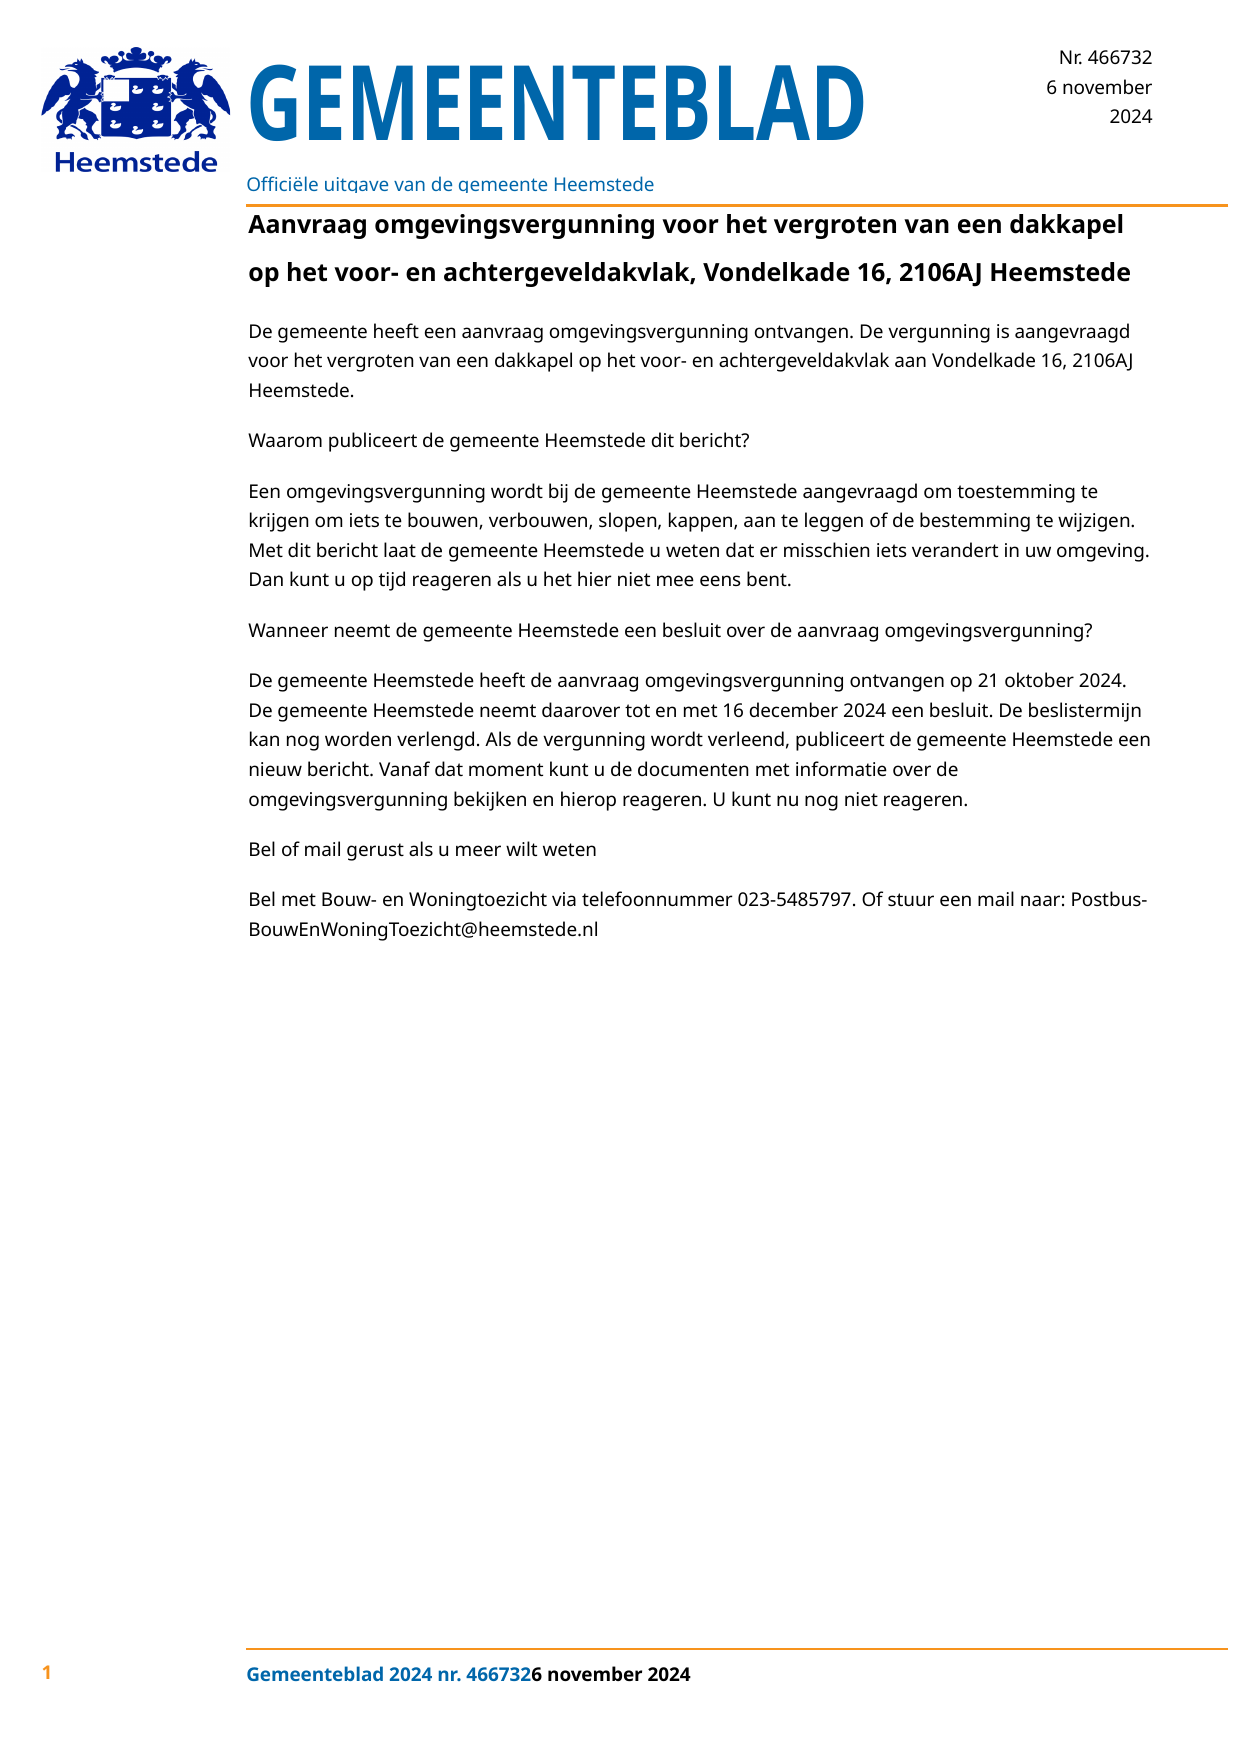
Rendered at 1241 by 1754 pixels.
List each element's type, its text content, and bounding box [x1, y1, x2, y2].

text De gemeente heeft een aanvraag omgevingsvergunning ontvangen. De vergunning is aangevraagd voor het vergroten van een dakkapel op het voor- en achtergeveldakvlak aan Vondelkade 16, 2106AJ Heemstede. [248, 318, 1152, 403]
picture [41, 47, 231, 172]
text De gemeente Heemstede heeft de aanvraag omgevingsvergunning ontvangen op 21 oktober 2024. De gemeente Heemstede neemt daarover tot en met 16 december 2024 een besluit. De beslistermijn kan nog worden verlengd. Als de vergunning wordt verleend, publiceert de gemeente Heemstede een nieuw bericht. Vanaf dat moment kunt u de documenten met informatie over de omgevingsvergunning bekijken en hierop reageren. U kunt nu nog niet reageren. [248, 667, 1152, 812]
text Bel met Bouw- en Woningtoezicht via telefoonnummer 023-5485797. Of stuur een mail naar: Postbus-BouwEnWoningToezicht@heemstede.nl [248, 887, 1152, 942]
text Waarom publiceert de gemeente Heemstede dit bericht? [248, 427, 1152, 453]
text Wanneer neemt de gemeente Heemstede een besluit over de aanvraag omgevingsvergunning? [248, 617, 1152, 643]
text Bel of mail gerust als u meer wilt weten [248, 836, 1152, 862]
text Een omgevingsvergunning wordt bij de gemeente Heemstede aangevraagd om toestemming te krijgen om iets te bouwen, verbouwen, slopen, kappen, aan te leggen of de bestemming te wijzigen. Met dit bericht laat de gemeente Heemstede u weten dat er misschien iets verandert in uw omgeving. Dan kunt u op tijd reageren als u het hier niet mee eens bent. [248, 478, 1152, 592]
text Aanvraag omgevingsvergunning voor het vergroten van een dakkapel op het voor- en achtergeveldakvlak, Vondelkade 16, 2106AJ Heemstede [248, 207, 1152, 288]
